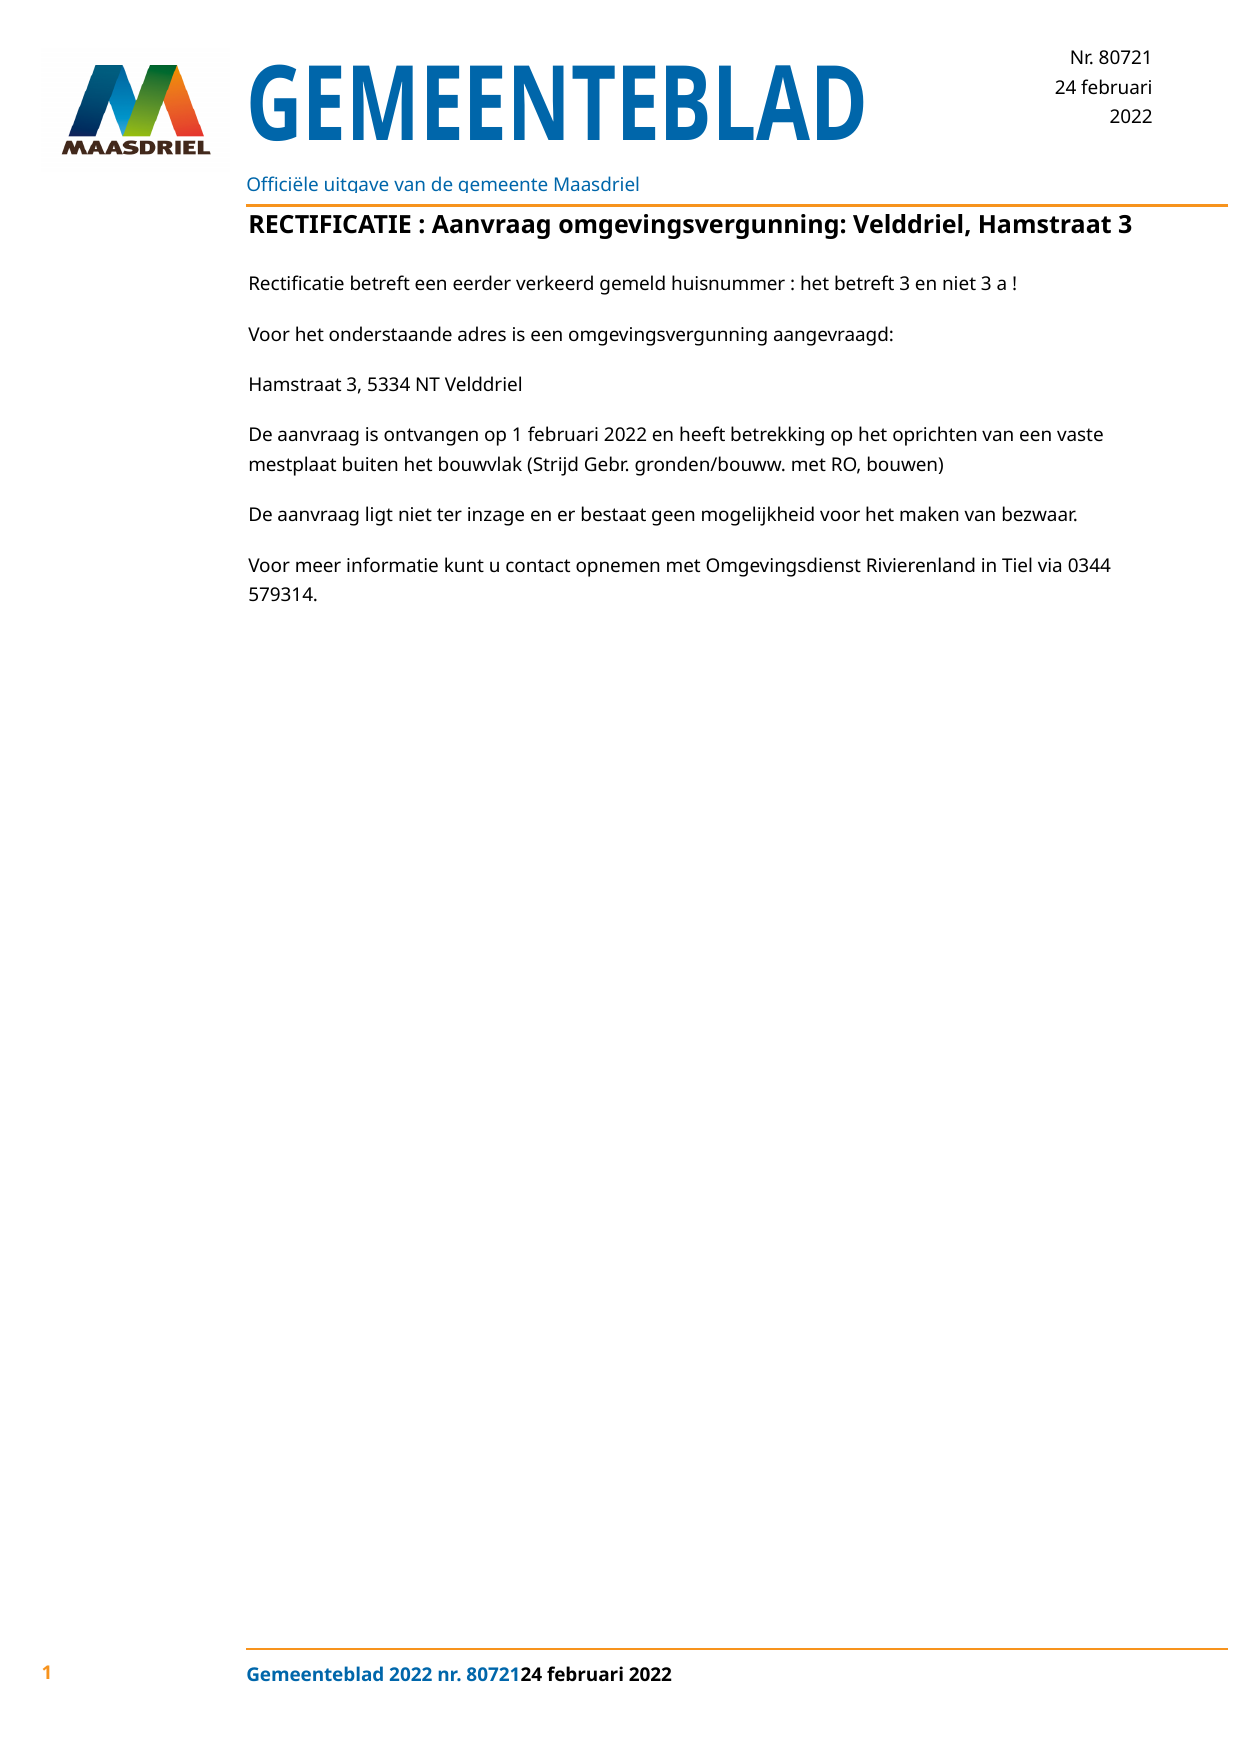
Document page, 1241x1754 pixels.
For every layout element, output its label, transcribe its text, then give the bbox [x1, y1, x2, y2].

text RECTIFICATIE : Aanvraag omgevingsvergunning: Velddriel, Hamstraat 3 [248, 207, 1152, 241]
text De aanvraag is ontvangen op 1 februari 2022 en heeft betrekking op het oprichten van een vaste mestplaat buiten het bouwvlak (Strijd Gebr. gronden/bouww. met RO, bouwen) [248, 422, 1152, 477]
text Voor het onderstaande adres is een omgevingsvergunning aangevraagd: [248, 321, 1152, 346]
picture [41, 47, 231, 172]
text Rectificatie betreft een eerder verkeerd gemeld huisnummer : het betreft 3 en niet 3 a ! [248, 270, 1152, 296]
text Voor meer informatie kunt u contact opnemen met Omgevingsdienst Rivierenland in Tiel via 0344 579314. [248, 552, 1152, 607]
text De aanvraag ligt niet ter inzage en er bestaat geen mogelijkheid voor het maken van bezwaar. [248, 502, 1152, 527]
text Hamstraat 3, 5334 NT Velddriel [248, 371, 1152, 397]
